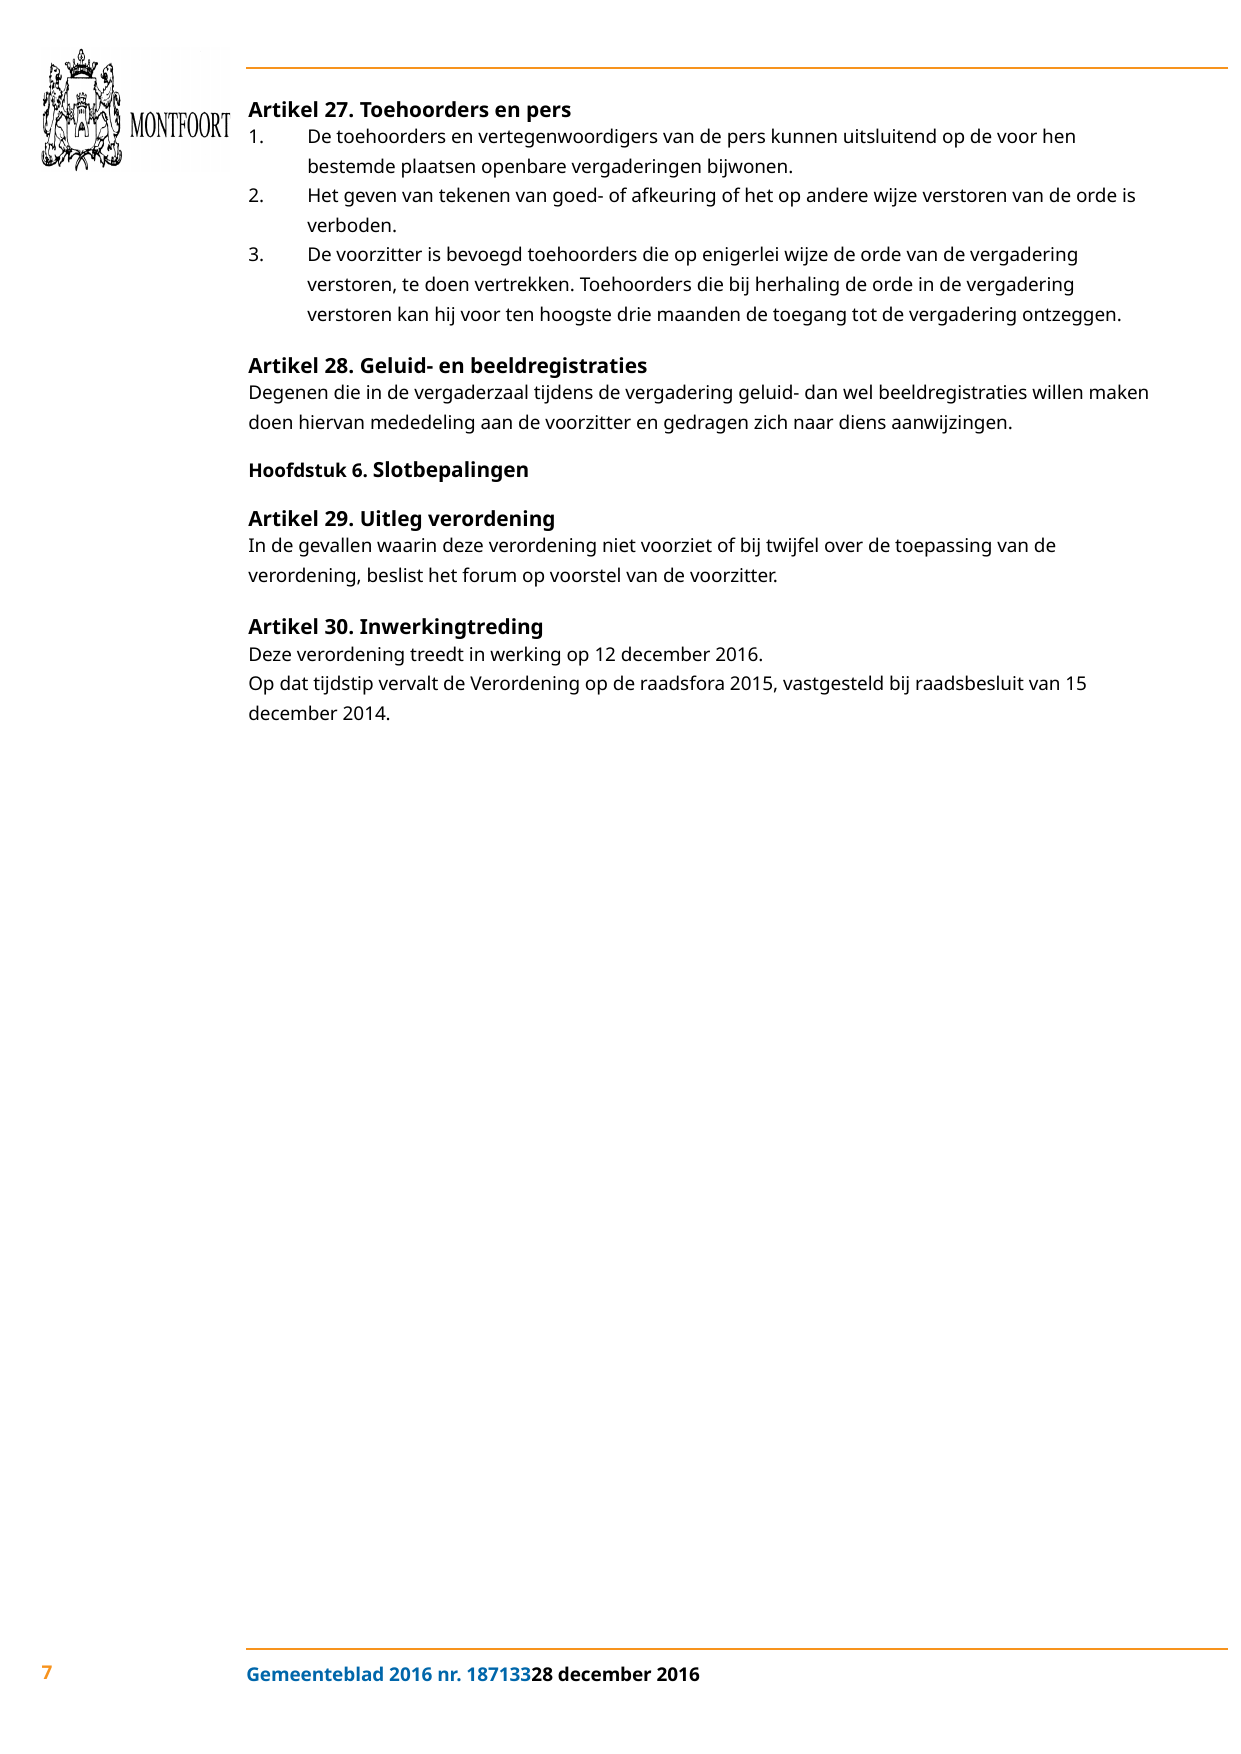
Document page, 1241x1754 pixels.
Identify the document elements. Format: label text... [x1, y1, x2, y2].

text Op dat tijdstip vervalt de Verordening op de raadsfora 2015, vastgesteld bij raadsbesluit van 15 december 2014. [248, 671, 1152, 726]
picture [41, 47, 231, 172]
text In de gevallen waarin deze verordening niet voorziet of bij twijfel over de toepassing van de verordening, beslist het forum op voorstel van de voorzitter. [248, 532, 1152, 588]
text Artikel 30. Inwerkingtreding [248, 612, 1152, 641]
text Degenen die in de vergaderzaal tijdens de vergadering geluid- dan wel beeldregistraties willen maken doen hiervan mededeling aan de voorzitter en gedragen zich naar diens aanwijzingen. [248, 379, 1152, 435]
list De voorzitter is bevoegd toehoorders die op enigerlei wijze de orde van de vergadering verstoren, te doen vertrekken. Toehoorders die bij herhaling de orde in de vergadering verstoren kan hij voor ten hoogste drie maanden de toegang tot de vergadering ontzeggen. [248, 242, 1152, 326]
text Artikel 29. Uitleg verordening [248, 504, 1152, 532]
list Het geven van tekenen van goed- of afkeuring of het op andere wijze verstoren van de orde is verboden. [248, 182, 1152, 238]
text Deze verordening treedt in werking op 12 december 2016. [248, 641, 1152, 667]
list De toehoorders en vertegenwoordigers van de pers kunnen uitsluitend op de voor hen bestemde plaatsen openbare vergaderingen bijwonen. [248, 123, 1152, 178]
text Artikel 27. Toehoorders en pers [248, 95, 1152, 123]
text Artikel 28. Geluid- en beeldregistraties [248, 351, 1152, 379]
text Hoofdstuk 6. Slotbepalingen [248, 455, 1152, 483]
